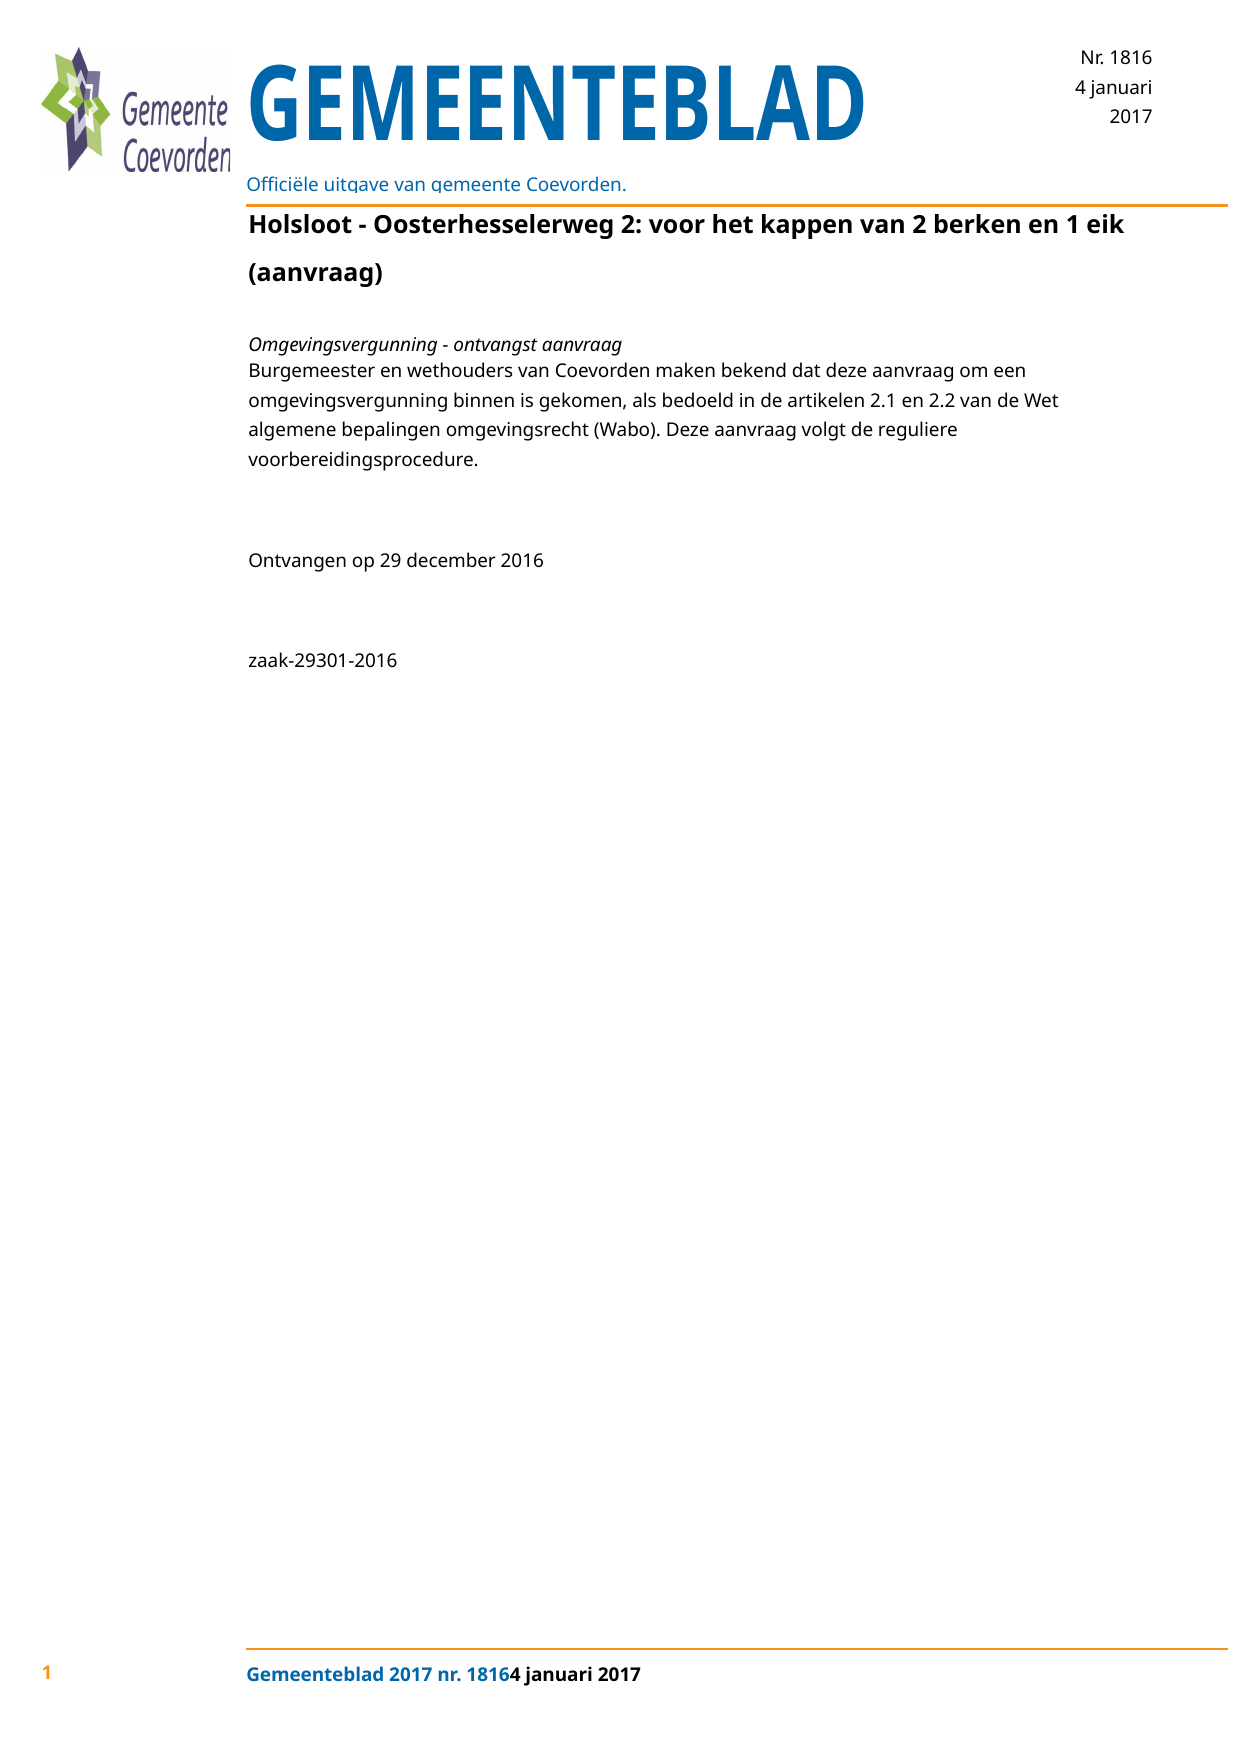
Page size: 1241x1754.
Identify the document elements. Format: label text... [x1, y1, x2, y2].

text zaak-29301-2016 [248, 648, 1152, 673]
text Omgevingsvergunning - ontvangst aanvraag [248, 331, 1152, 357]
picture [41, 47, 231, 172]
text Ontvangen op 29 december 2016 [248, 547, 1152, 572]
text Holsloot - Oosterhesselerweg 2: voor het kappen van 2 berken en 1 eik (aanvraag) [248, 207, 1152, 288]
text Burgemeester en wethouders van Coevorden maken bekend dat deze aanvraag om een omgevingsvergunning binnen is gekomen, als bedoeld in de artikelen 2.1 en 2.2 van de Wet algemene bepalingen omgevingsrecht (Wabo). Deze aanvraag volgt de reguliere voorbereidingsprocedure. [248, 357, 1152, 472]
